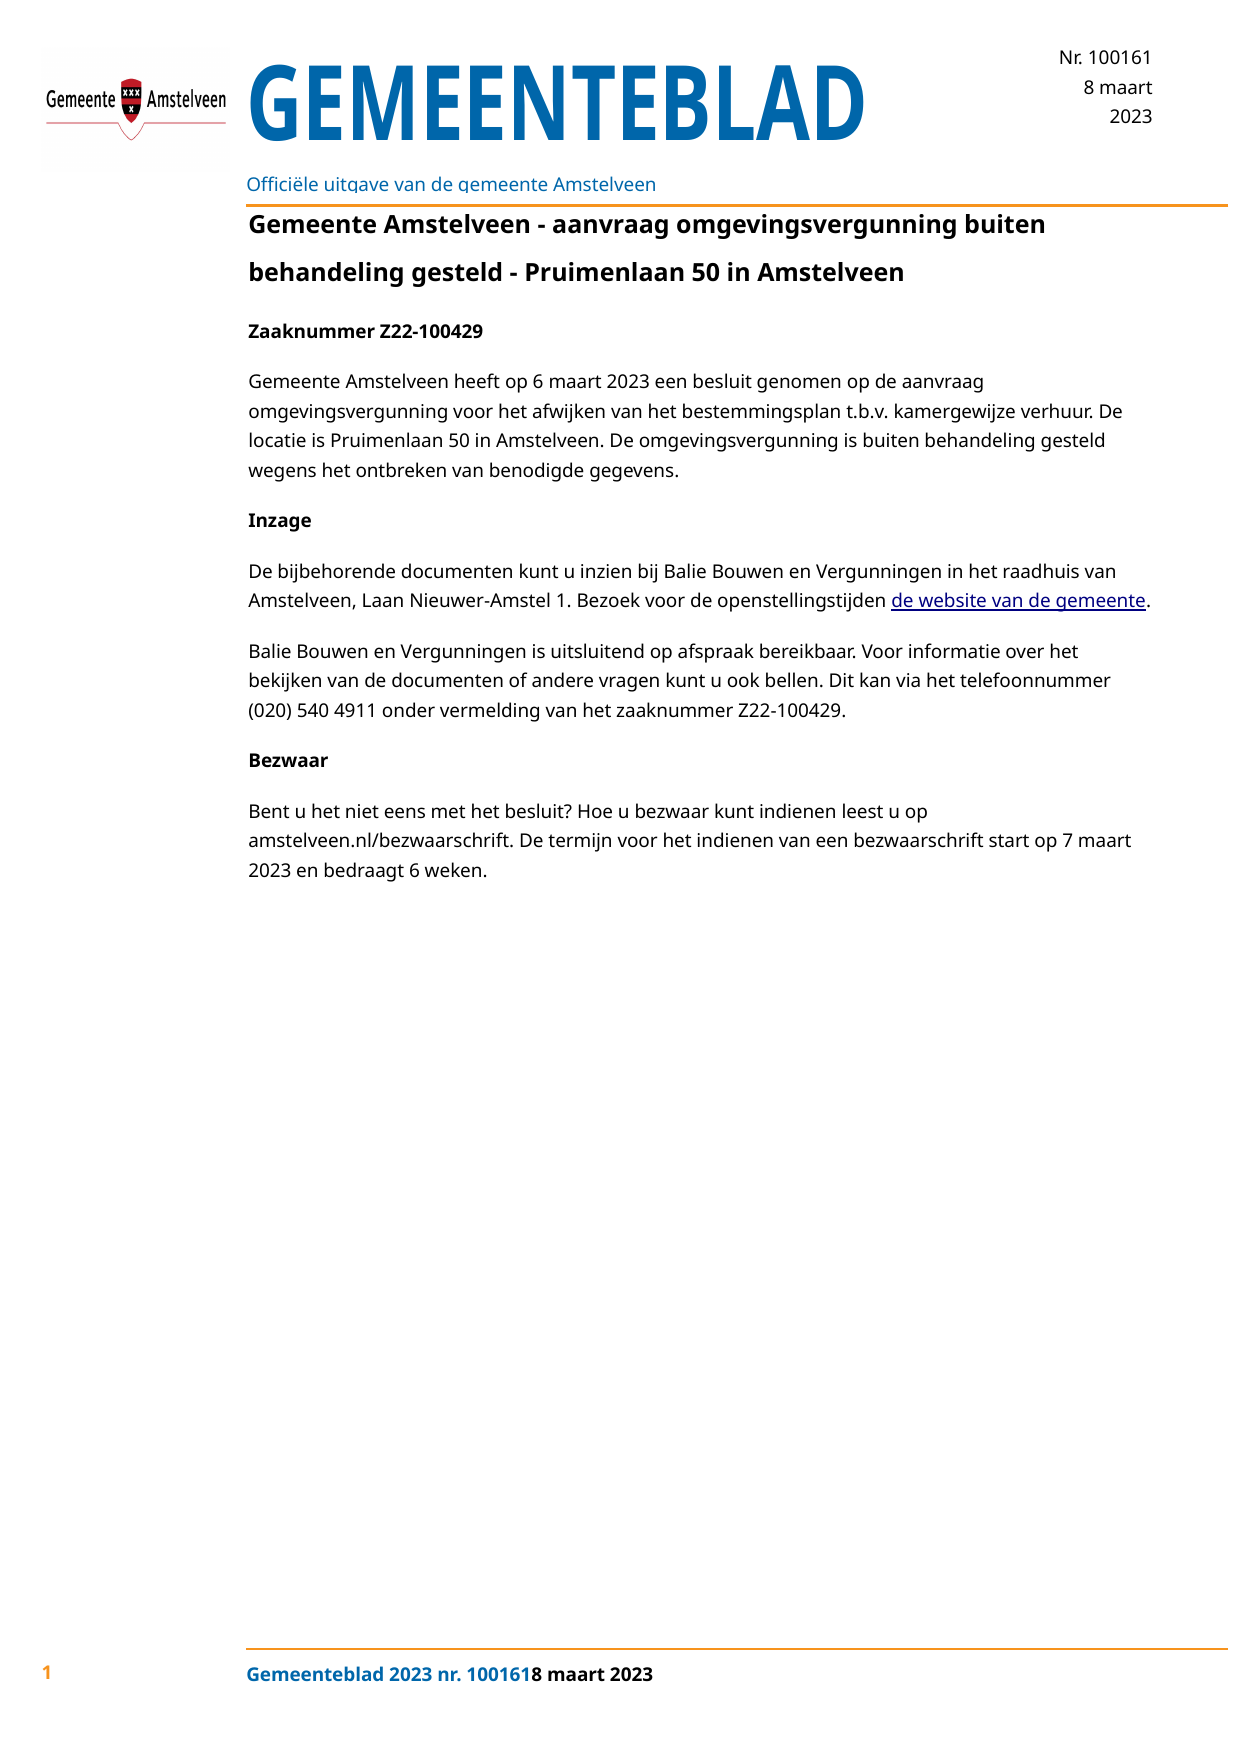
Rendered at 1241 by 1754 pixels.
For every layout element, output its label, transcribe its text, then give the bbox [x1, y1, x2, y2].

text Balie Bouwen en Vergunningen is uitsluitend op afspraak bereikbaar. Voor informatie over het bekijken van de documenten of andere vragen kunt u ook bellen. Dit kan via het telefoonnummer (020) 540 4911 onder vermelding van het zaaknummer Z22-100429. [248, 638, 1152, 723]
text Bent u het niet eens met het besluit? Hoe u bezwaar kunt indienen leest u op amstelveen.nl/bezwaarschrift. De termijn voor het indienen van een bezwaarschrift start op 7 maart 2023 en bedraagt 6 weken. [248, 798, 1152, 883]
text Zaaknummer Z22-100429 [248, 318, 1152, 344]
text Bezwaar [248, 747, 1152, 773]
text De bijbehorende documenten kunt u inzien bij Balie Bouwen en Vergunningen in het raadhuis van Amstelveen, Laan Nieuwer-Amstel 1. Bezoek voor de openstellingstijden de website van de gemeente. [248, 558, 1152, 613]
text Inzage [248, 507, 1152, 533]
text Gemeente Amstelveen heeft op 6 maart 2023 een besluit genomen op de aanvraag omgevingsvergunning voor het afwijken van het bestemmingsplan t.b.v. kamergewijze verhuur. De locatie is Pruimenlaan 50 in Amstelveen. De omgevingsvergunning is buiten behandeling gesteld wegens het ontbreken van benodigde gegevens. [248, 368, 1152, 483]
text Gemeente Amstelveen - aanvraag omgevingsvergunning buiten behandeling gesteld - Pruimenlaan 50 in Amstelveen [248, 207, 1152, 288]
picture [41, 47, 231, 172]
